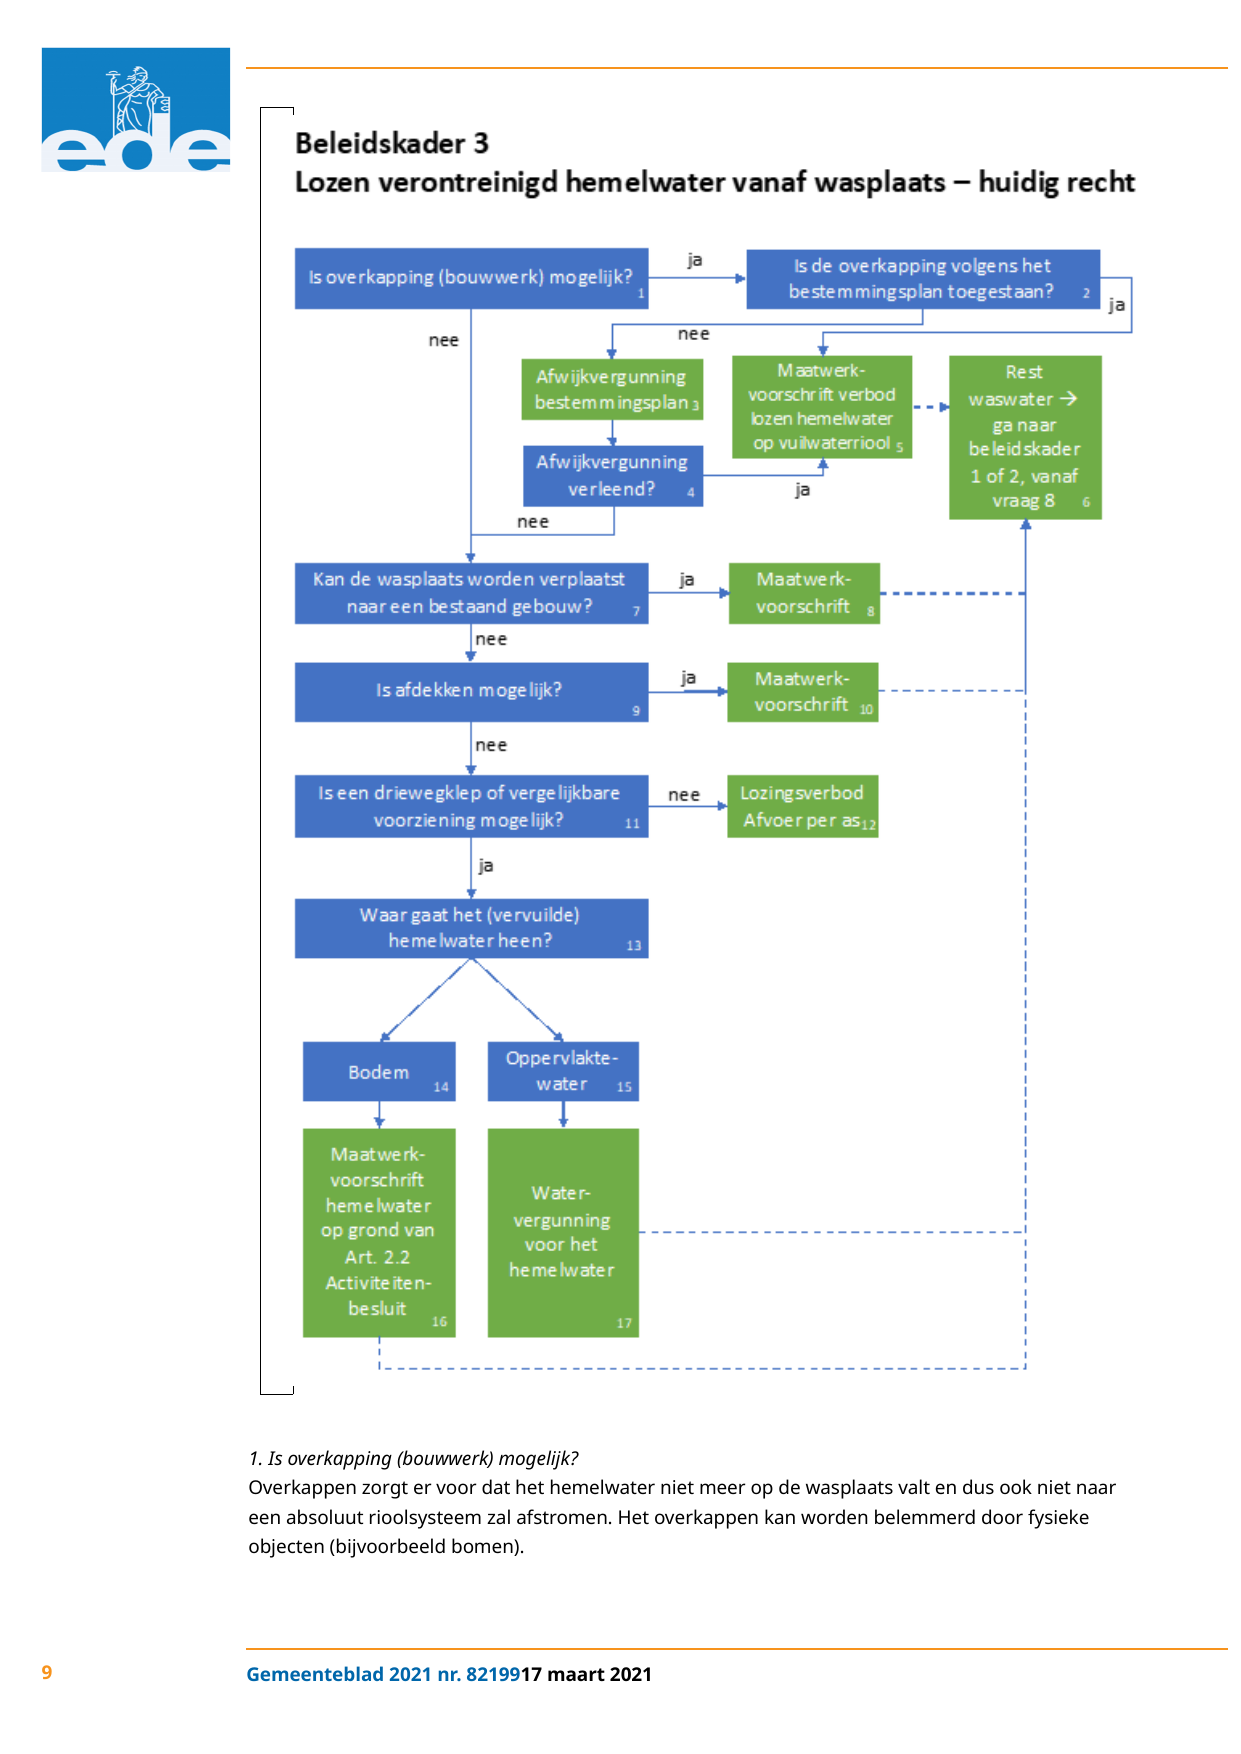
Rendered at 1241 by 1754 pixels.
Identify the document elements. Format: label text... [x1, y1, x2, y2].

text 1. Is overkapping (bouwwerk) mogelijk? [248, 1445, 1152, 1471]
text Overkappen zorgt er voor dat het hemelwater niet meer op de wasplaats valt en dus ook niet naar een absoluut rioolsysteem zal afstromen. Het overkappen kan worden belemmerd door fysieke objecten (bijvoorbeeld bomen). [248, 1474, 1152, 1559]
picture [268, 115, 1173, 1386]
picture [41, 47, 231, 172]
